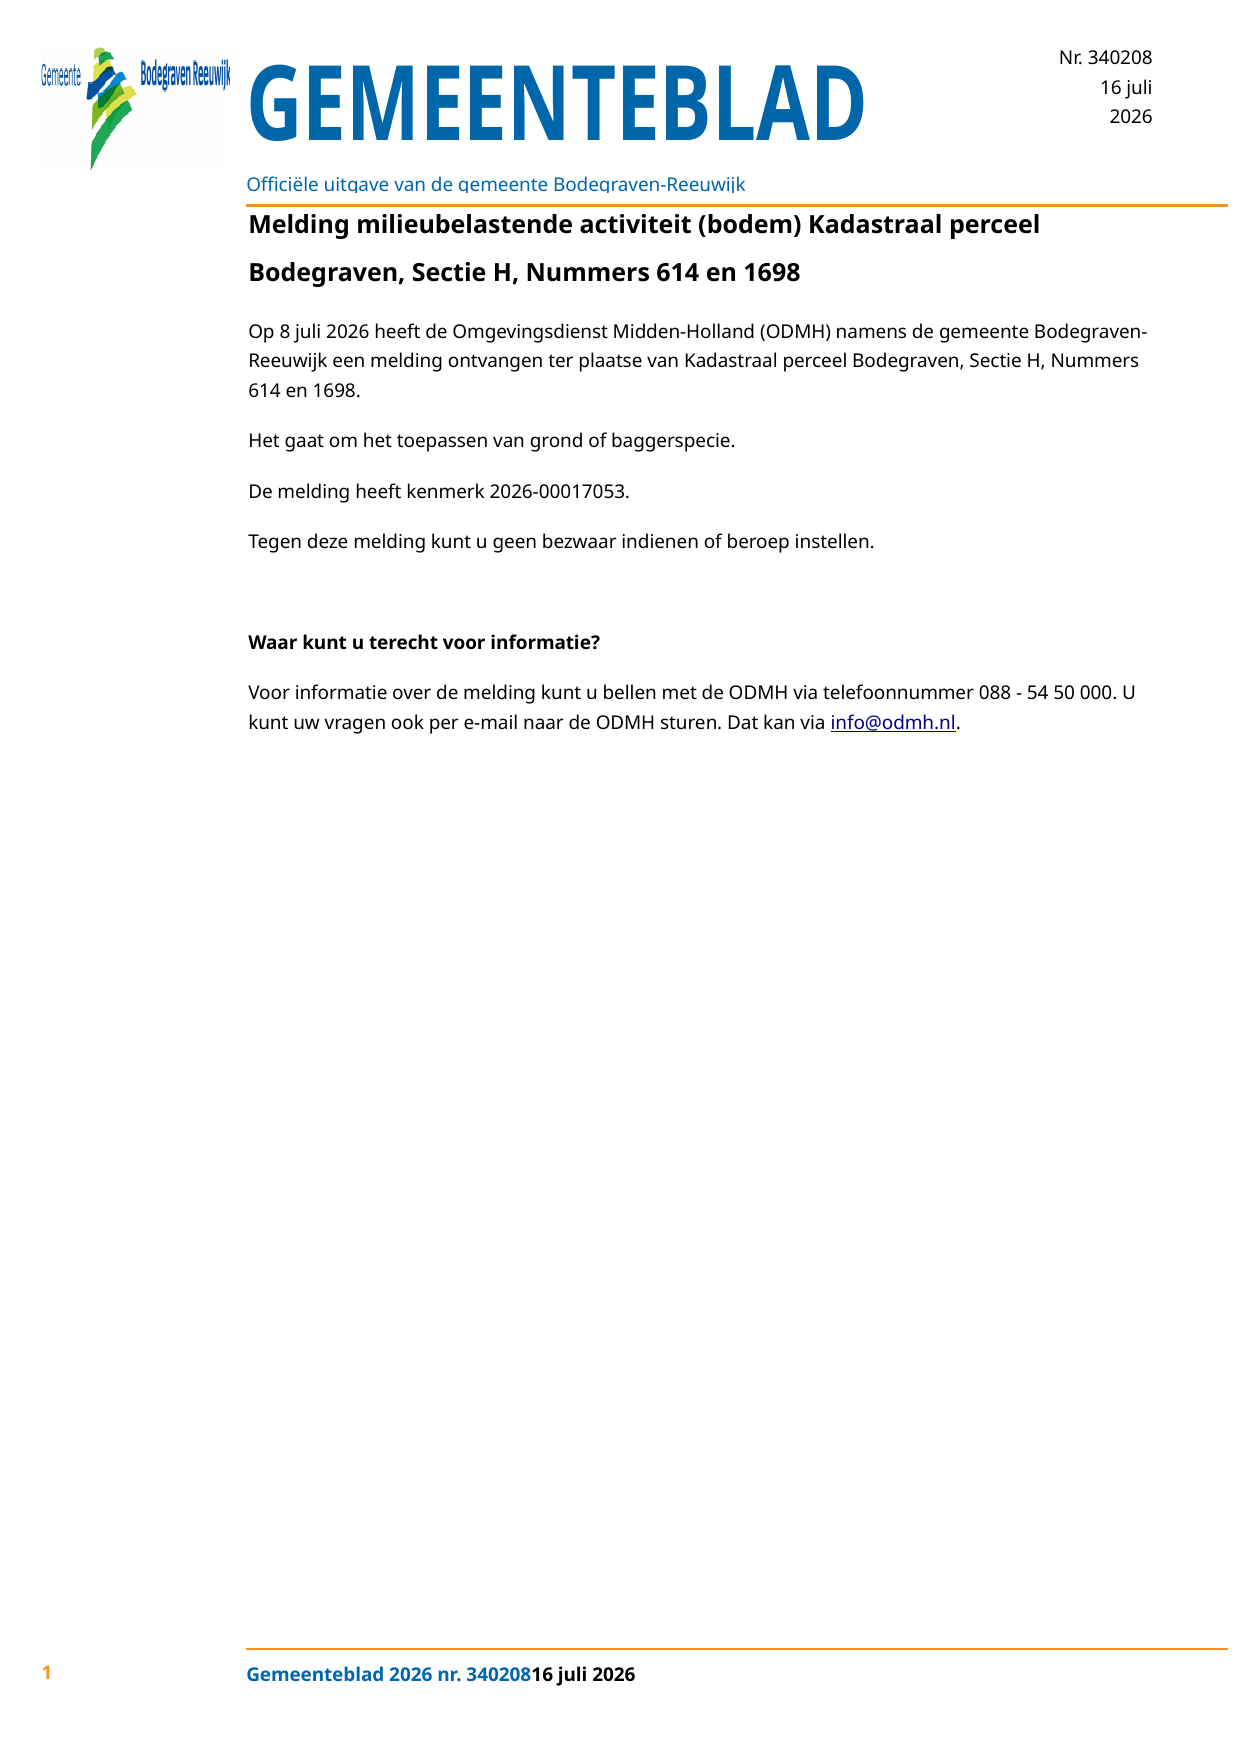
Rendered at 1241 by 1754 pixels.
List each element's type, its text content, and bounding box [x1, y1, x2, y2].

text Melding milieubelastende activiteit (bodem) Kadastraal perceel Bodegraven, Sectie H, Nummers 614 en 1698 [248, 207, 1152, 288]
text De melding heeft kenmerk 2026-00017053. [248, 478, 1152, 504]
text Voor informatie over de melding kunt u bellen met de ODMH via telefoonnummer 088 - 54 50 000. U kunt uw vragen ook per e-mail naar de ODMH sturen. Dat kan via info@odmh.nl. [248, 679, 1152, 735]
text Het gaat om het toepassen van grond of baggerspecie. [248, 427, 1152, 453]
text Tegen deze melding kunt u geen bezwaar indienen of beroep instellen. [248, 528, 1152, 554]
picture [41, 47, 231, 172]
text Op 8 juli 2026 heeft de Omgevingsdienst Midden-Holland (ODMH) namens de gemeente Bodegraven-Reeuwijk een melding ontvangen ter plaatse van Kadastraal perceel Bodegraven, Sectie H, Nummers 614 en 1698. [248, 318, 1152, 403]
text Waar kunt u terecht voor informatie? [248, 629, 1152, 655]
